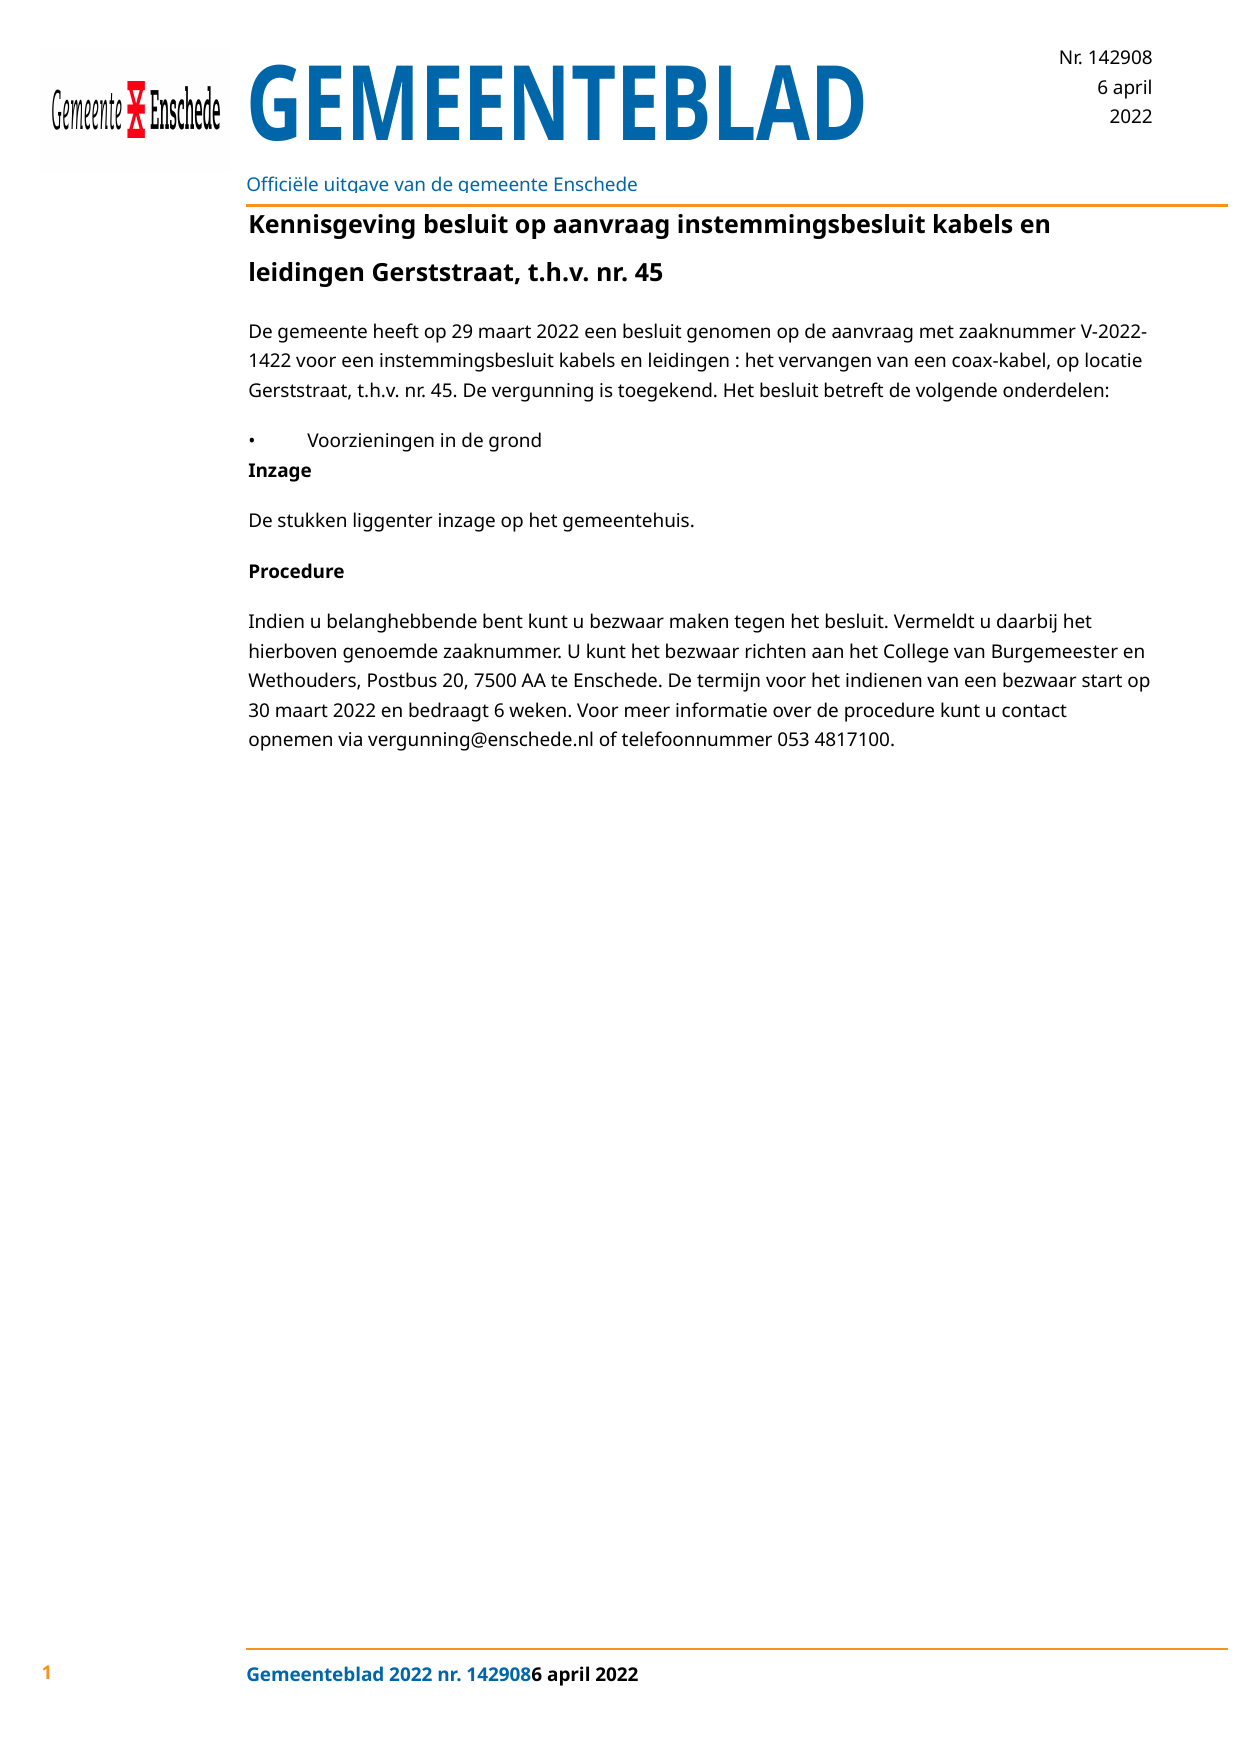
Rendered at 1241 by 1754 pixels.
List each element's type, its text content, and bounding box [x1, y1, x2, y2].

text Procedure [248, 558, 1152, 584]
text De gemeente heeft op 29 maart 2022 een besluit genomen op de aanvraag met zaaknummer V-2022-1422 voor een instemmingsbesluit kabels en leidingen : het vervangen van een coax-kabel, op locatie Gerststraat, t.h.v. nr. 45. De vergunning is toegekend. Het besluit betreft de volgende onderdelen: [248, 318, 1152, 403]
text Kennisgeving besluit op aanvraag instemmingsbesluit kabels en leidingen Gerststraat, t.h.v. nr. 45 [248, 207, 1152, 288]
text De stukken liggenter inzage op het gemeentehuis. [248, 507, 1152, 533]
picture [41, 47, 231, 172]
text Inzage [248, 457, 1152, 483]
text Indien u belanghebbende bent kunt u bezwaar maken tegen het besluit. Vermeldt u daarbij het hierboven genoemde zaaknummer. U kunt het bezwaar richten aan het College van Burgemees­ter en Wethouders, Postbus 20, 7500 AA te Enschede. De termijn voor het indienen van een bezwaar start op 30 maart 2022 en bedraagt 6 weken. Voor meer informatie over de procedure kunt u contact opnemen via vergunning@enschede.nl of telefoonnummer 053 4817100. [248, 608, 1152, 752]
list Voorzieningen in de grond [248, 427, 1152, 453]
